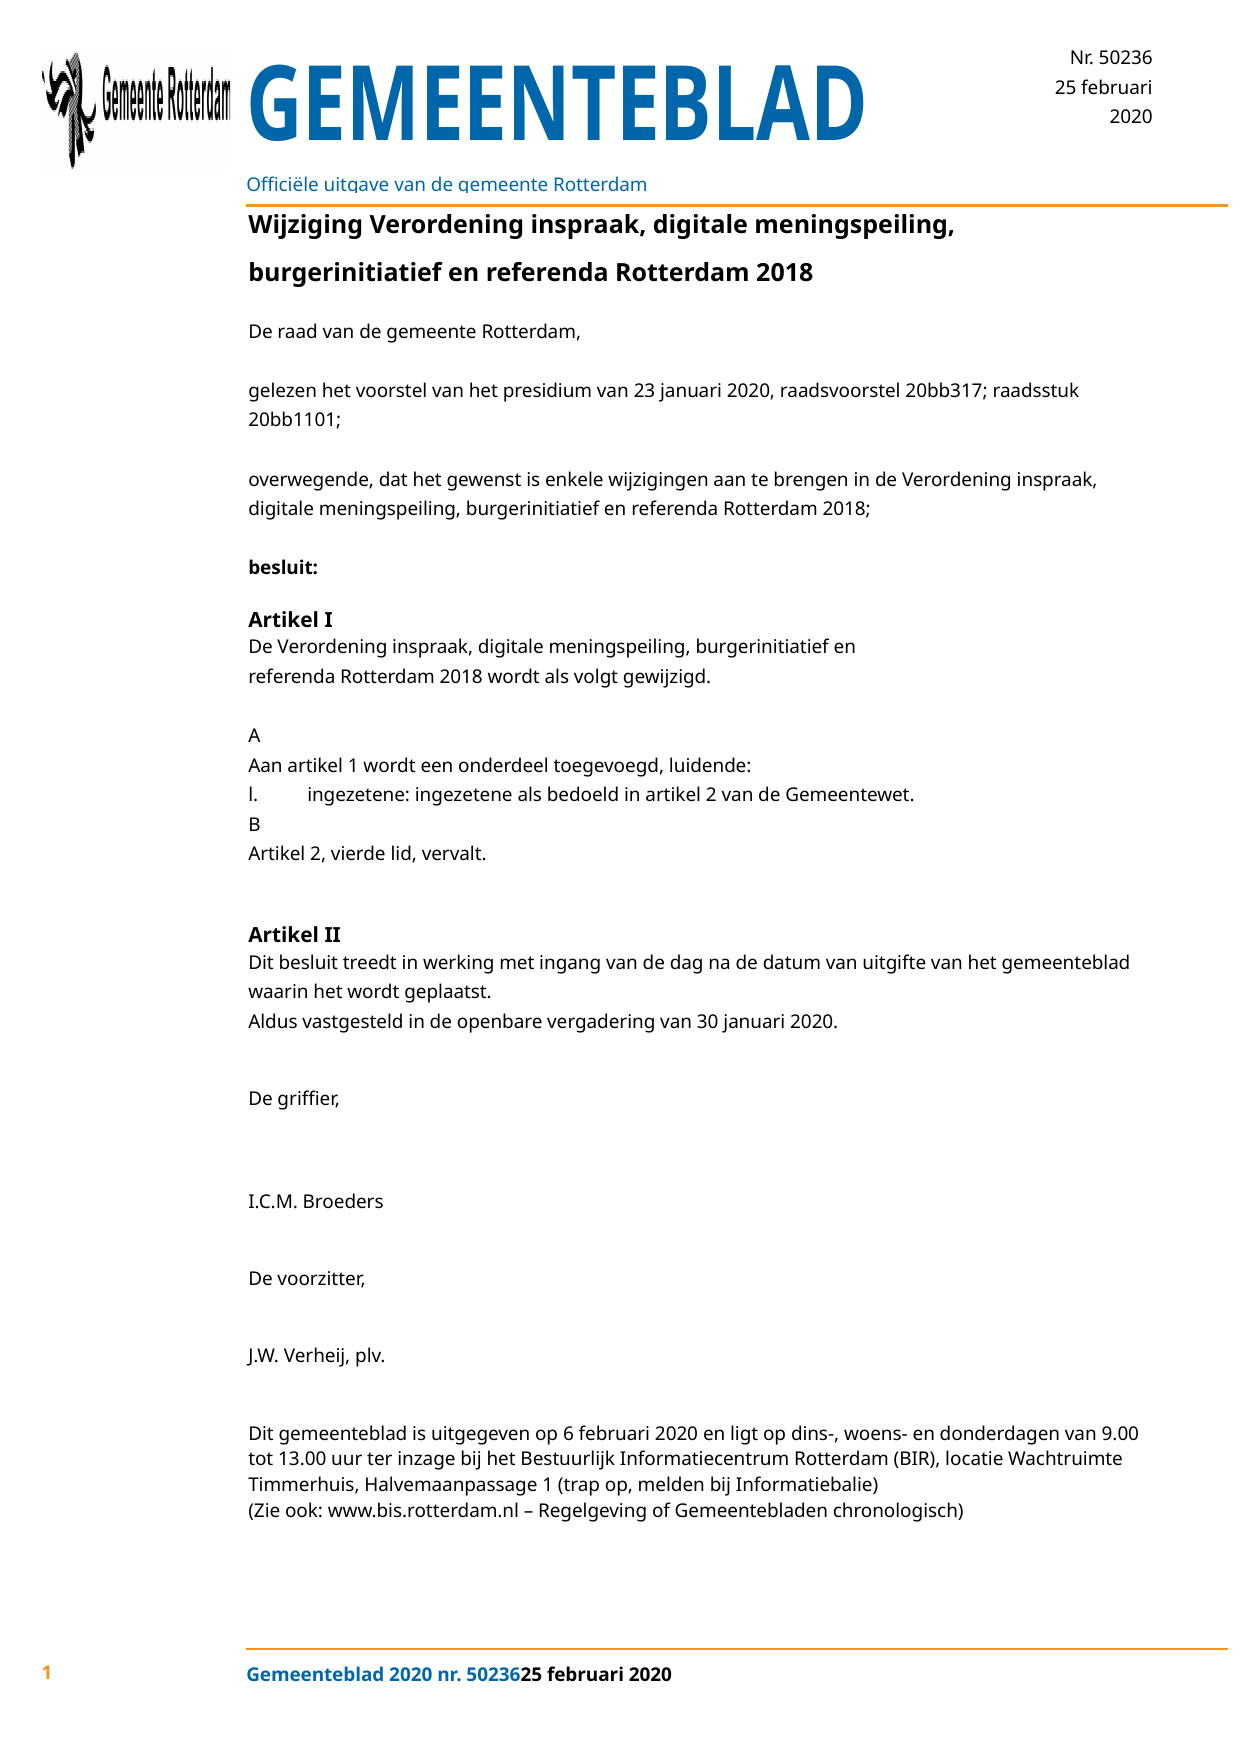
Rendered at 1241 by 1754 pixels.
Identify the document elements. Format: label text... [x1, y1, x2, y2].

picture [41, 47, 231, 172]
text De Verordening inspraak, digitale meningspeiling, burgerinitiatief en [248, 633, 1152, 659]
text Dit besluit treedt in werking met ingang van de dag na de datum van uitgifte van het gemeenteblad waarin het wordt geplaatst. [248, 949, 1152, 1004]
text Aldus vastgesteld in de openbare vergadering van 30 januari 2020. [248, 1008, 1152, 1034]
text gelezen het voorstel van het presidium van 23 januari 2020, raadsvoorstel 20bb317; raadsstuk 20bb1101; [248, 377, 1152, 432]
text referenda Rotterdam 2018 wordt als volgt gewijzigd. [248, 663, 1152, 689]
text Artikel I [248, 605, 1152, 633]
text (Zie ook: www.bis.rotterdam.nl – Regelgeving of Gemeentebladen chronologisch) [248, 1497, 1152, 1523]
text De raad van de gemeente Rotterdam, [248, 318, 1152, 344]
text Artikel II [248, 921, 1152, 949]
list ingezetene: ingezetene als bedoeld in artikel 2 van de Gemeentewet. [248, 781, 1152, 807]
text De griffier, [248, 1085, 1152, 1111]
text besluit: [248, 554, 1152, 580]
text Wijziging Verordening inspraak, digitale meningspeiling, burgerinitiatief en referenda Rotterdam 2018 [248, 207, 1152, 288]
text J.W. Verheij, plv. [248, 1343, 1152, 1368]
text Aan artikel 1 wordt een onderdeel toegevoegd, luidende: [248, 752, 1152, 777]
text De voorzitter, [248, 1265, 1152, 1291]
text Dit gemeenteblad is uitgegeven op 6 februari 2020 en ligt op dins-, woens- en donderdagen van 9.00 tot 13.00 uur ter inzage bij het Bestuurlijk Informatiecentrum Rotterdam (BIR), locatie Wachtruimte Timmerhuis, Halvemaanpassage 1 (trap op, melden bij Informatiebalie) [248, 1420, 1152, 1497]
text I.C.M. Broeders [248, 1188, 1152, 1214]
text overwegende, dat het gewenst is enkele wijzigingen aan te brengen in de Verordening inspraak, digitale meningspeiling, burgerinitiatief en referenda Rotterdam 2018; [248, 466, 1152, 521]
text A [248, 722, 1152, 748]
text Artikel 2, vierde lid, vervalt. [248, 841, 1152, 866]
text B [248, 811, 1152, 837]
